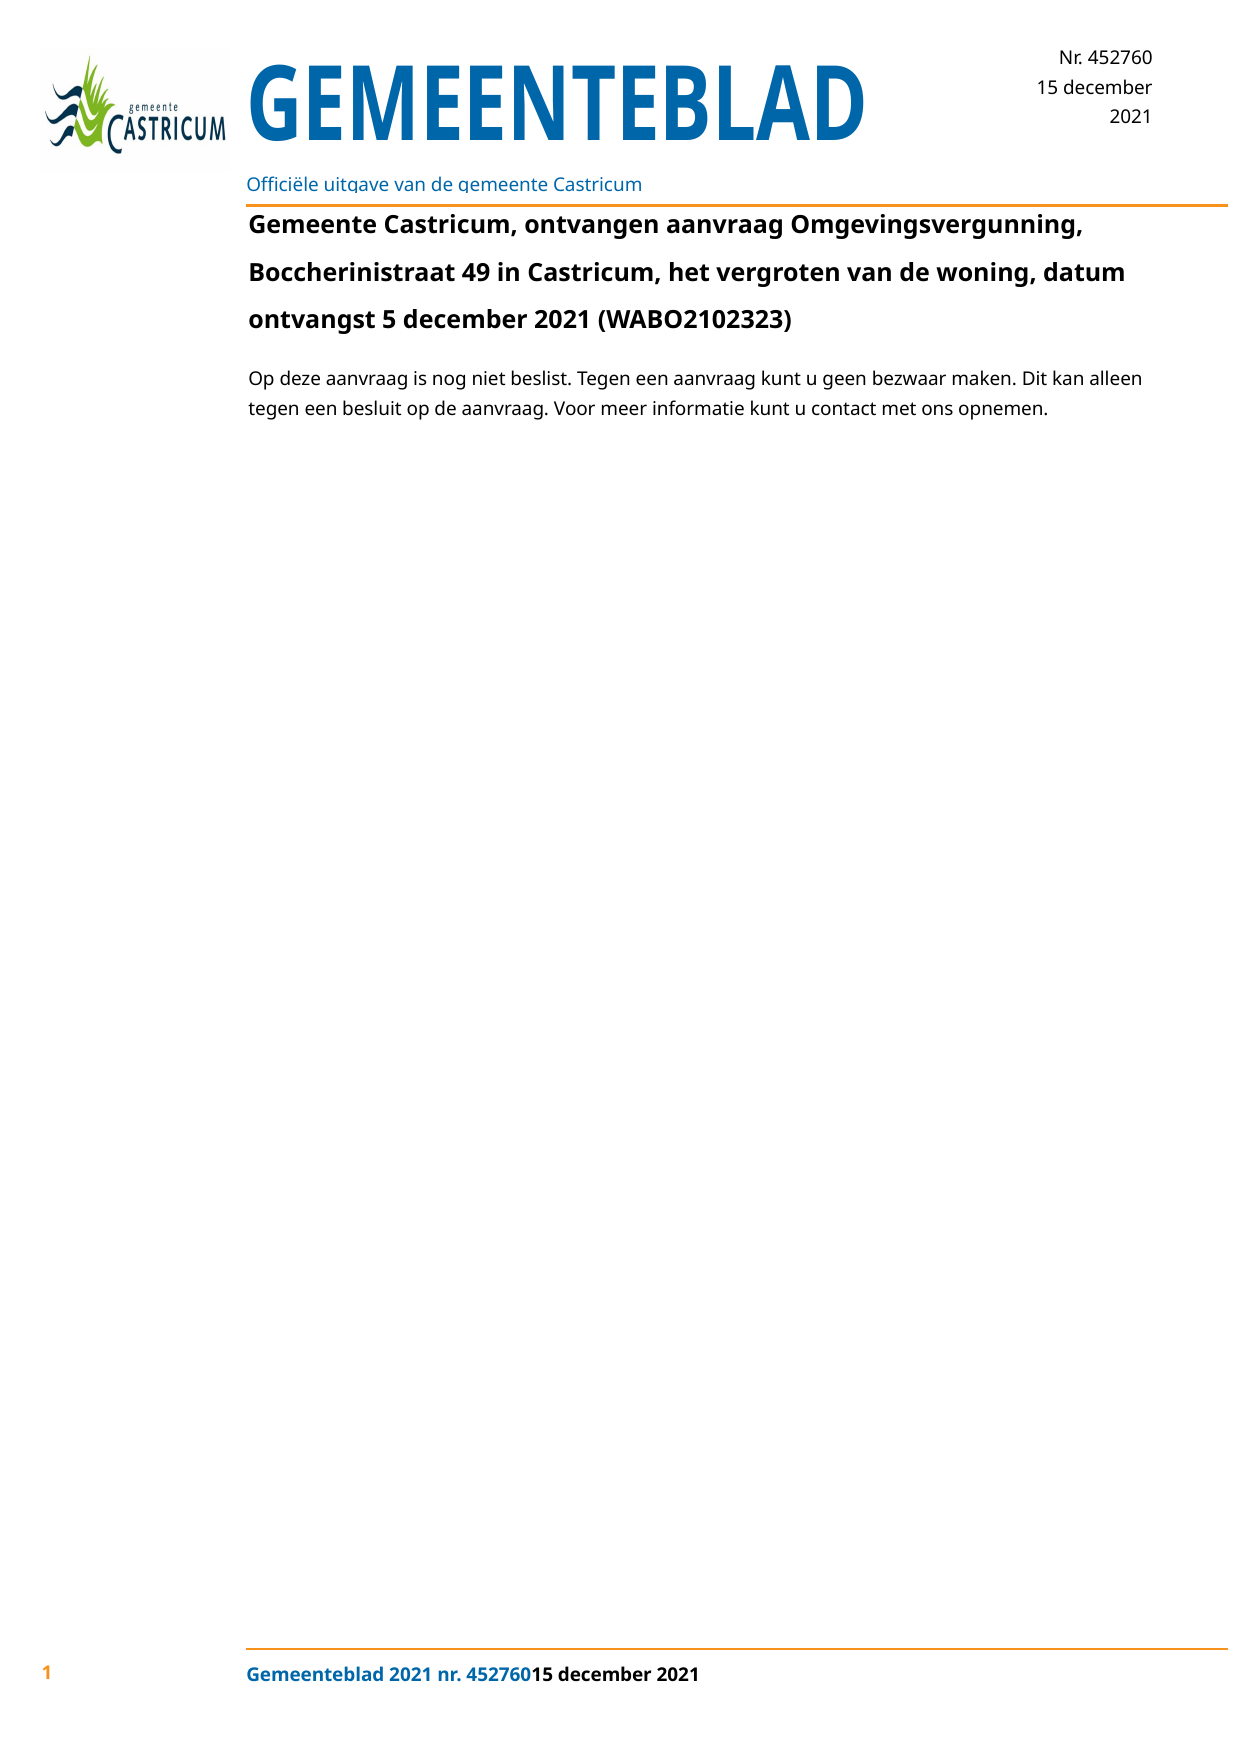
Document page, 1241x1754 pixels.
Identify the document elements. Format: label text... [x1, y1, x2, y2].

text Op deze aanvraag is nog niet beslist. Tegen een aanvraag kunt u geen bezwaar maken. Dit kan alleen tegen een besluit op de aanvraag. Voor meer informatie kunt u contact met ons opnemen. [248, 366, 1152, 421]
picture [41, 47, 231, 172]
text Gemeente Castricum, ontvangen aanvraag Omgevingsvergunning, Boccherinistraat 49 in Castricum, het vergroten van de woning, datum ontvangst 5 december 2021 (WABO2102323) [248, 207, 1152, 336]
